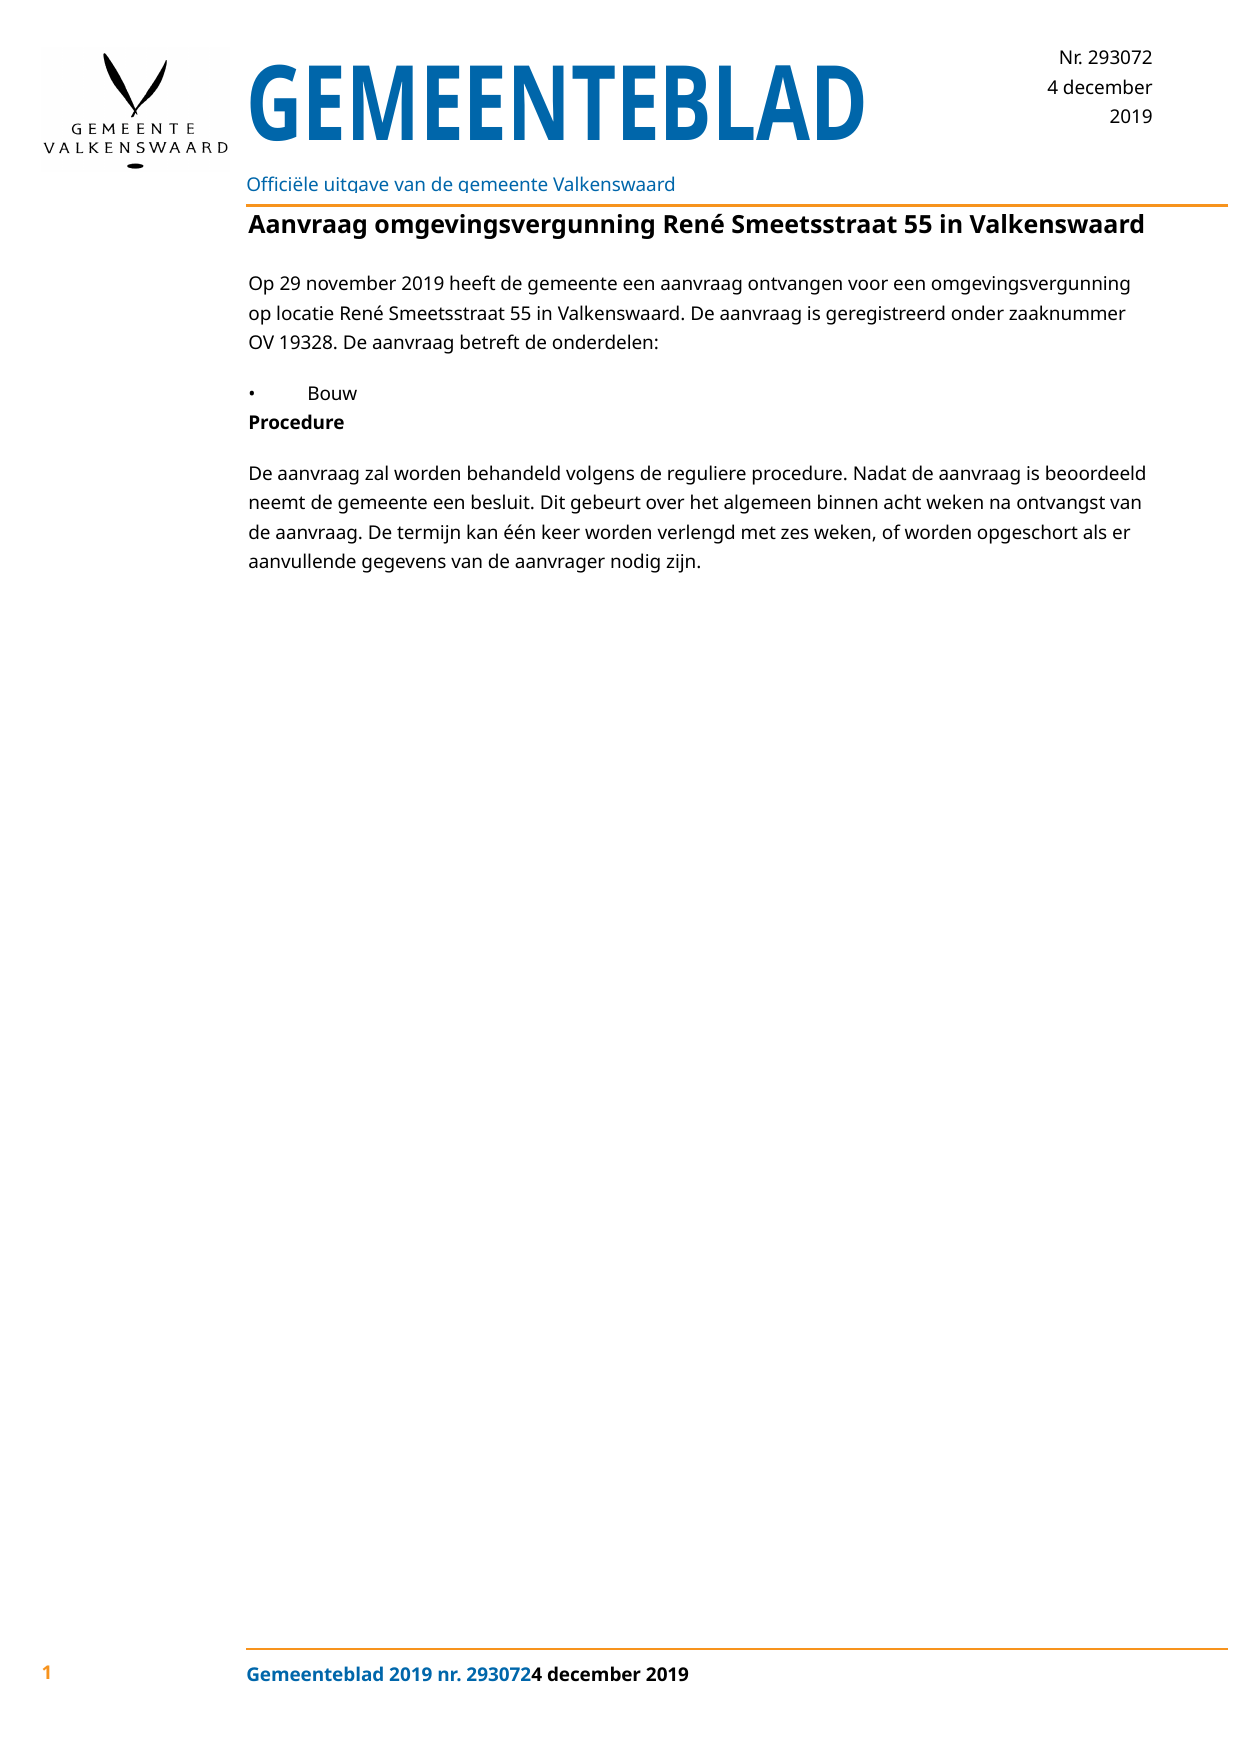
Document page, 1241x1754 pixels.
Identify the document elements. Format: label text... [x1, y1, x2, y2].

text Aanvraag omgevingsvergunning René Smeetsstraat 55 in Valkenswaard [248, 207, 1152, 241]
text De aanvraag zal worden behandeld volgens de reguliere procedure. Nadat de aanvraag is beoordeeld neemt de gemeente een besluit. Dit gebeurt over het algemeen binnen acht weken na ontvangst van de aanvraag. De termijn kan één keer worden verlengd met zes weken, of worden opgeschort als er aanvullende gegevens van de aanvrager nodig zijn. [248, 460, 1152, 574]
picture [41, 47, 231, 172]
text Procedure [248, 409, 1152, 435]
text Op 29 november 2019 heeft de gemeente een aanvraag ontvangen voor een omgevingsvergunning op locatie René Smeetsstraat 55 in Valkenswaard. De aanvraag is geregistreerd onder zaaknummer OV 19328. De aanvraag betreft de onderdelen: [248, 270, 1152, 355]
list Bouw [248, 380, 1152, 406]
